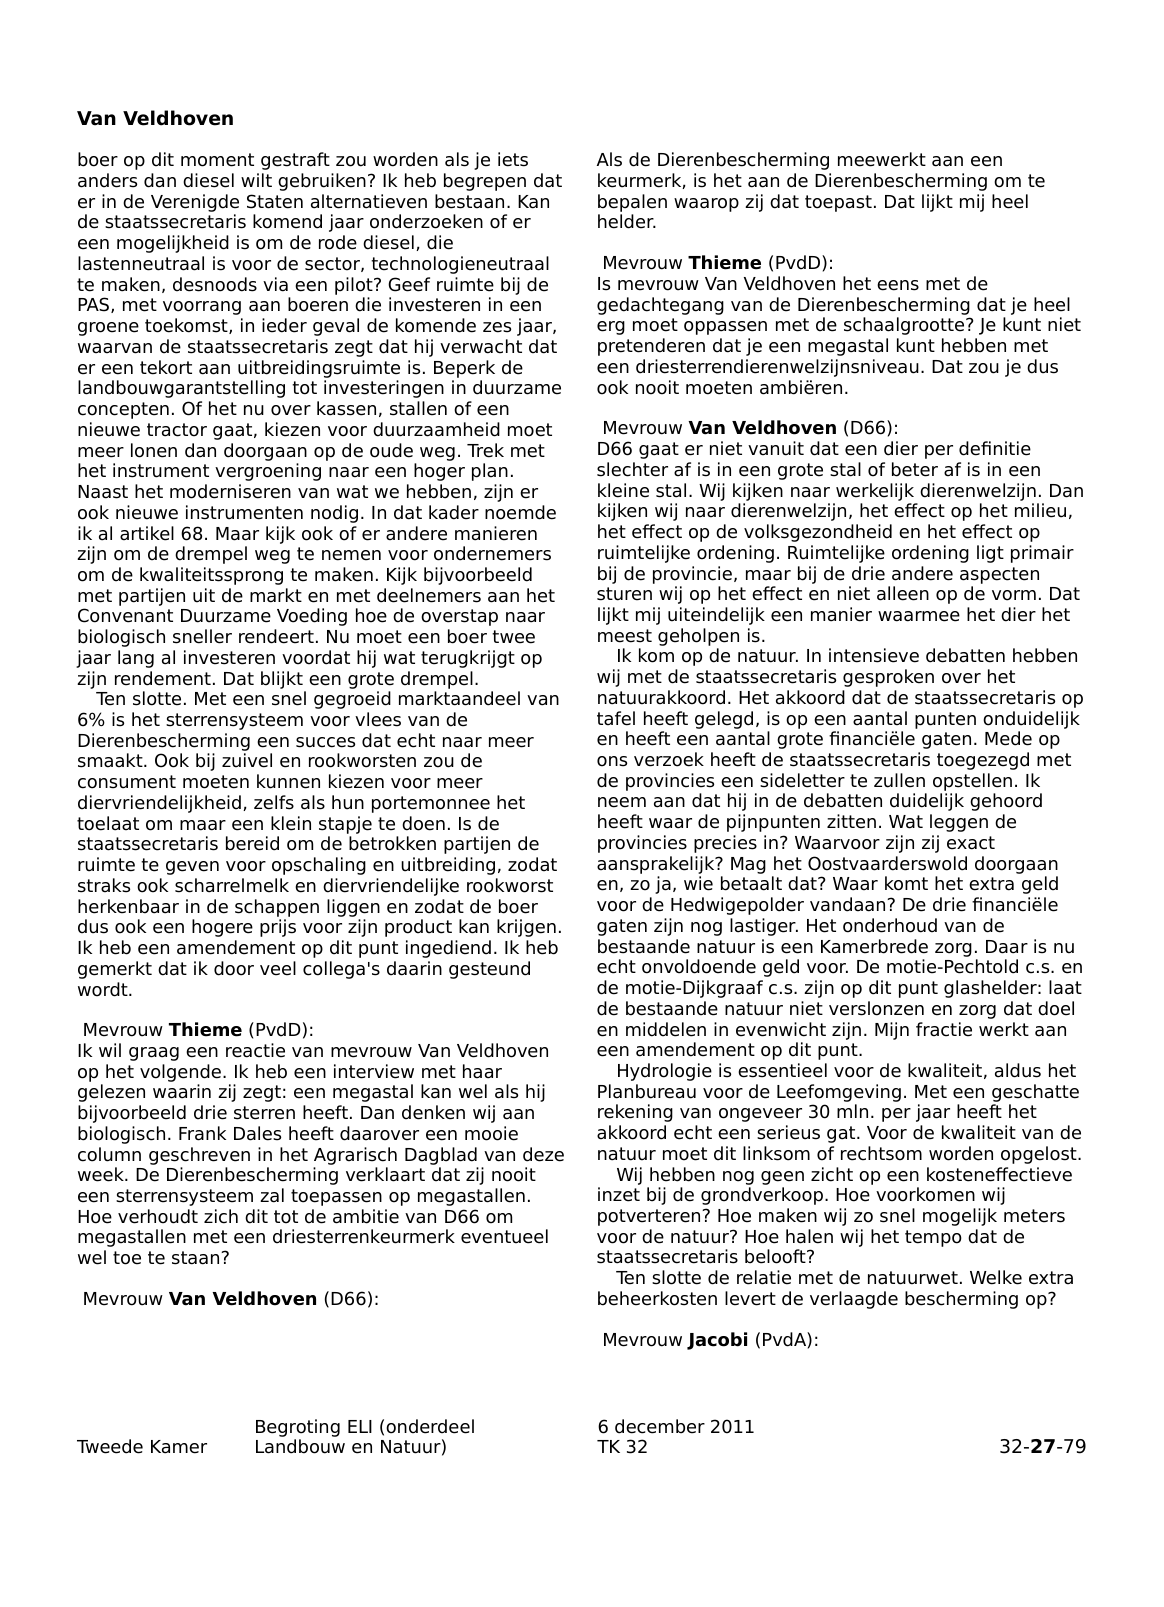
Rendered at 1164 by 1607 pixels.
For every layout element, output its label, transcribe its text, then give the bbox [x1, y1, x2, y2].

text Als de Dierenbescherming meewerkt aan een keurmerk, is het aan de Dierenbescherming om te bepalen waarop zij dat toepast. Dat lijkt mij heel helder. [596, 150, 1087, 233]
text Hydrologie is essentieel voor de kwaliteit, aldus het Planbureau voor de Leefomgeving. Met een geschatte rekening van ongeveer 30 mln. per jaar heeft het akkoord echt een serieus gat. Voor de kwaliteit van de natuur moet dit linksom of rechtsom worden opgelost. [596, 1061, 1087, 1164]
text Ik kom op de natuur. In intensieve debatten hebben wij met de staatssecretaris gesproken over het natuurakkoord. Het akkoord dat de staatssecretaris op tafel heeft gelegd, is op een aantal punten onduidelijk en heeft een aantal grote financiële gaten. Mede op ons verzoek heeft de staatssecretaris toegezegd met de provincies een sideletter te zullen opstellen. Ik neem aan dat hij in de debatten duidelijk gehoord heeft waar de pijnpunten zitten. Wat leggen de provincies precies in? Waarvoor zijn zij exact aansprakelijk? Mag het Oostvaarderswold doorgaan en, zo ja, wie betaalt dat? Waar komt het extra geld voor de Hedwigepolder vandaan? De drie financiële gaten zijn nog lastiger. Het onderhoud van de bestaande natuur is een Kamerbrede zorg. Daar is nu echt onvoldoende geld voor. De motie-Pechtold c.s. en de motie-Dijkgraaf c.s. zijn op dit punt glashelder: laat de bestaande natuur niet verslonzen en zorg dat doel en middelen in evenwicht zijn. Mijn fractie werkt aan een amendement op dit punt. [596, 646, 1087, 1061]
text Mevrouw Van Veldhoven (D66): [596, 418, 1087, 439]
text Ten slotte de relatie met de natuurwet. Welke extra beheerkosten levert de verlaagde bescherming op? [596, 1268, 1087, 1309]
text Ik wil graag een reactie van mevrouw Van Veldhoven op het volgende. Ik heb een interview met haar gelezen waarin zij zegt: een megastal kan wel als hij bijvoorbeeld drie sterren heeft. Dan denken wij aan biologisch. Frank Dales heeft daarover een mooie column geschreven in het Agrarisch Dagblad van deze week. De Dierenbescherming verklaart dat zij nooit een sterrensysteem zal toepassen op megastallen. Hoe verhoudt zich dit tot de ambitie van D66 om megastallen met een driesterrenkeurmerk eventueel wel toe te staan? [77, 1041, 567, 1269]
text Mevrouw Thieme (PvdD): [596, 253, 1087, 274]
text Mevrouw Van Veldhoven (D66): [77, 1289, 567, 1309]
text D66 gaat er niet vanuit dat een dier per definitie slechter af is in een grote stal of beter af is in een kleine stal. Wij kijken naar werkelijk dierenwelzijn. Dan kijken wij naar dierenwelzijn, het effect op het milieu, het effect op de volksgezondheid en het effect op ruimtelijke ordening. Ruimtelijke ordening ligt primair bij de provincie, maar bij de drie andere aspecten sturen wij op het effect en niet alleen op de vorm. Dat lijkt mij uiteindelijk een manier waarmee het dier het meest geholpen is. [596, 439, 1087, 646]
text Is mevrouw Van Veldhoven het eens met de gedachtegang van de Dierenbescherming dat je heel erg moet oppassen met de schaalgrootte? Je kunt niet pretenderen dat je een megastal kunt hebben met een driesterrendierenwelzijnsniveau. Dat zou je dus ook nooit moeten ambiëren. [596, 274, 1087, 398]
text Wij hebben nog geen zicht op een kosteneffectieve inzet bij de grondverkoop. Hoe voorkomen wij potverteren? Hoe maken wij zo snel mogelijk meters voor de natuur? Hoe halen wij het tempo dat de staatssecretaris belooft? [596, 1164, 1087, 1268]
text boer op dit moment gestraft zou worden als je iets anders dan diesel wilt gebruiken? Ik heb begrepen dat er in de Verenigde Staten alternatieven bestaan. Kan de staatssecretaris komend jaar onderzoeken of er een mogelijkheid is om de rode diesel, die lastenneutraal is voor de sector, technologieneutraal te maken, desnoods via een pilot? Geef ruimte bij de PAS, met voorrang aan boeren die investeren in een groene toekomst, in ieder geval de komende zes jaar, waarvan de staatssecretaris zegt dat hij verwacht dat er een tekort aan uitbreidingsruimte is. Beperk de landbouwgarantstelling tot investeringen in duurzame concepten. Of het nu over kassen, stallen of een nieuwe tractor gaat, kiezen voor duurzaamheid moet meer lonen dan doorgaan op de oude weg. Trek met het instrument vergroening naar een hoger plan. Naast het moderniseren van wat we hebben, zijn er ook nieuwe instrumenten nodig. In dat kader noemde ik al artikel 68. Maar kijk ook of er andere manieren zijn om de drempel weg te nemen voor ondernemers om de kwaliteitssprong te maken. Kijk bijvoorbeeld met partijen uit de markt en met deelnemers aan het Convenant Duurzame Voeding hoe de overstap naar biologisch sneller rendeert. Nu moet een boer twee jaar lang al investeren voordat hij wat terugkrijgt op zijn rendement. Dat blijkt een grote drempel. [77, 150, 567, 689]
text Mevrouw Thieme (PvdD): [77, 1020, 567, 1041]
text Ten slotte. Met een snel gegroeid marktaandeel van 6% is het sterrensysteem voor vlees van de Dierenbescherming een succes dat echt naar meer smaakt. Ook bij zuivel en rookworsten zou de consument moeten kunnen kiezen voor meer diervriendelijkheid, zelfs als hun portemonnee het toelaat om maar een klein stapje te doen. Is de staatssecretaris bereid om de betrokken partijen de ruimte te geven voor opschaling en uitbreiding, zodat straks ook scharrelmelk en diervriendelijke rookworst herkenbaar in de schappen liggen en zodat de boer dus ook een hogere prijs voor zijn product kan krijgen. Ik heb een amendement op dit punt ingediend. Ik heb gemerkt dat ik door veel collega's daarin gesteund wordt. [77, 689, 567, 1000]
text Mevrouw Jacobi (PvdA): [596, 1329, 1087, 1350]
